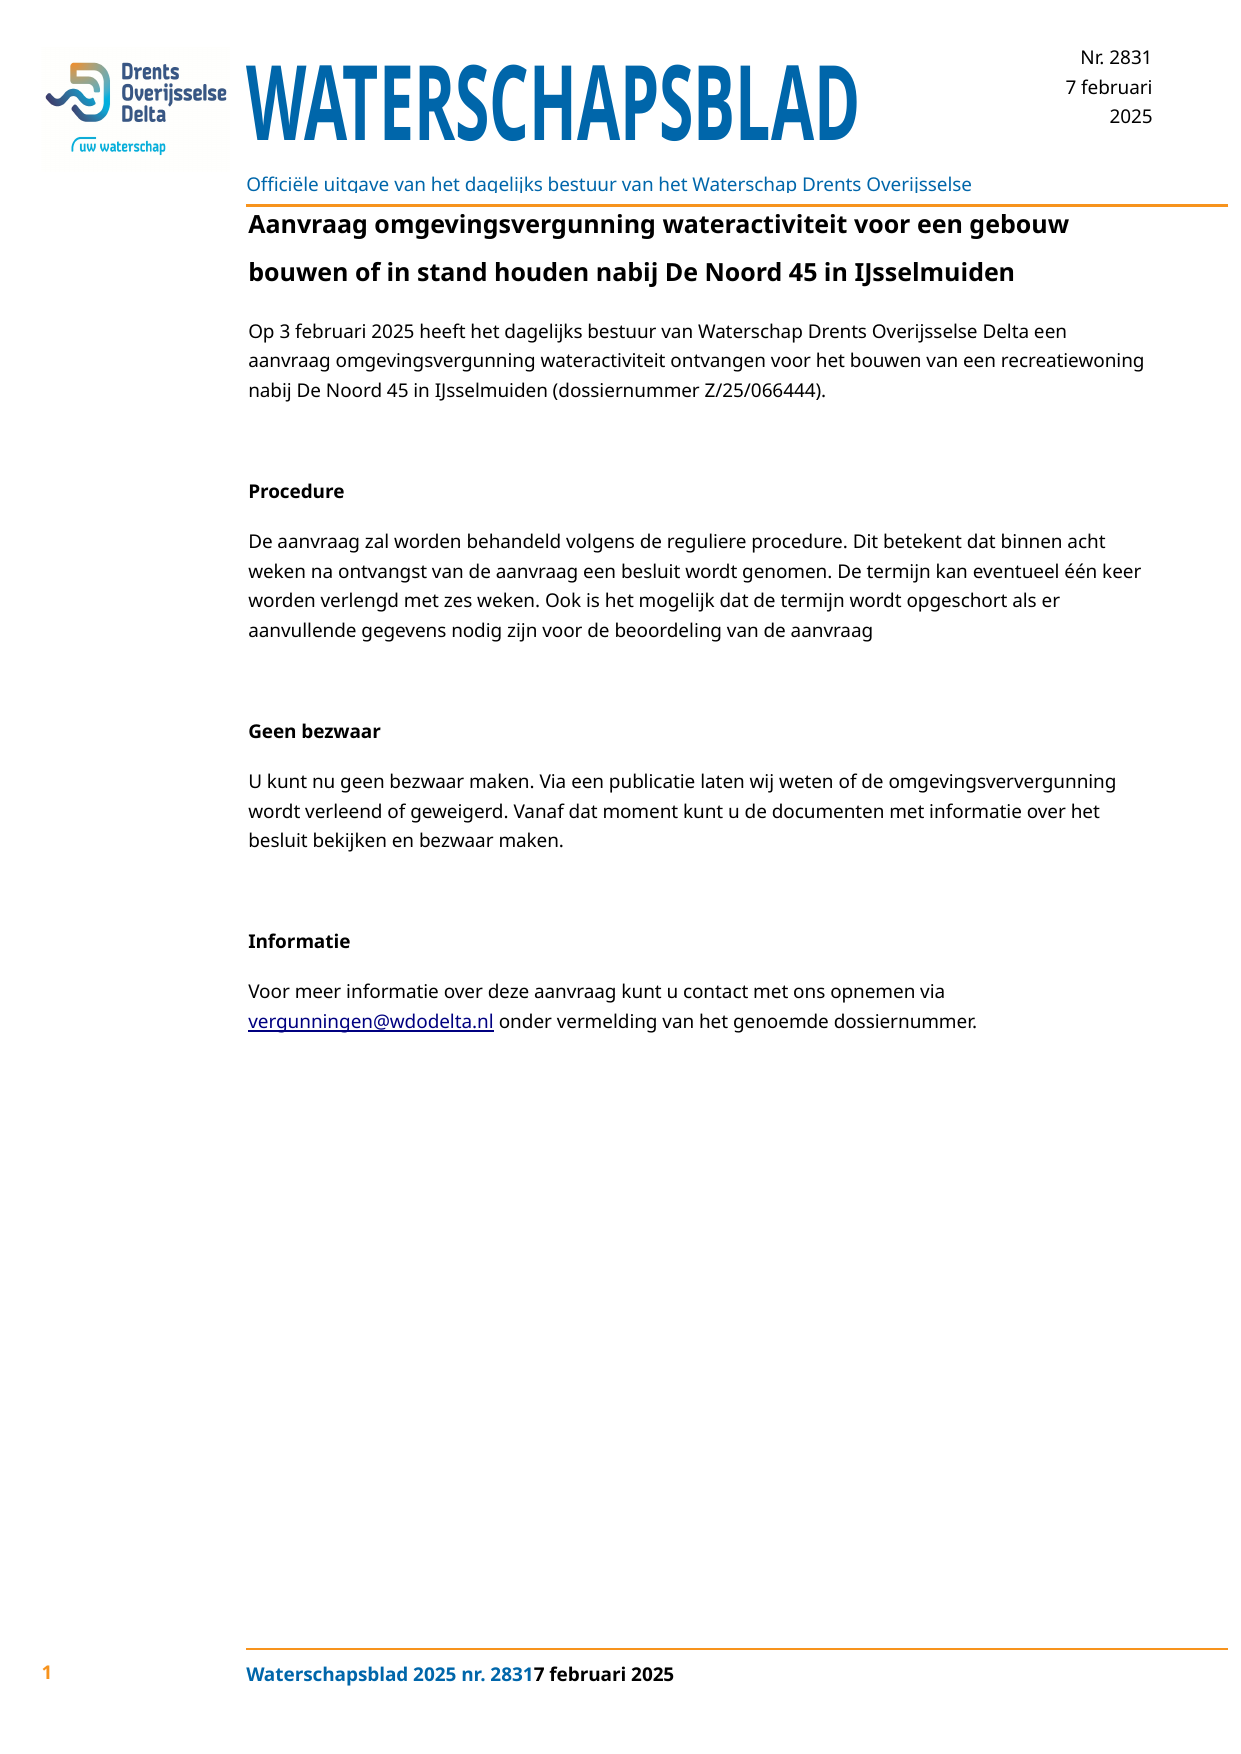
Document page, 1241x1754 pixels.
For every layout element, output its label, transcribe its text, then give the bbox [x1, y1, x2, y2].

text Informatie [248, 928, 1152, 954]
text Geen bezwaar [248, 718, 1152, 744]
text U kunt nu geen bezwaar maken. Via een publicatie laten wij weten of de omgevingsververgunning wordt verleend of geweigerd. Vanaf dat moment kunt u de documenten met informatie over het besluit bekijken en bezwaar maken. [248, 768, 1152, 853]
text Voor meer informatie over deze aanvraag kunt u contact met ons opnemen via vergunningen@wdodelta.nl onder vermelding van het genoemde dossiernummer. [248, 979, 1152, 1034]
text De aanvraag zal worden behandeld volgens de reguliere procedure. Dit betekent dat binnen acht weken na ontvangst van de aanvraag een besluit wordt genomen. De termijn kan eventueel één keer worden verlengd met zes weken. Ook is het mogelijk dat de termijn wordt opgeschort als er aanvullende gegevens nodig zijn voor de beoordeling van de aanvraag [248, 528, 1152, 643]
text Aanvraag omgevingsvergunning wateractiviteit voor een gebouw bouwen of in stand houden nabij De Noord 45 in IJsselmuiden [248, 207, 1152, 288]
picture [41, 47, 231, 172]
text Procedure [248, 478, 1152, 504]
text Op 3 februari 2025 heeft het dagelijks bestuur van Waterschap Drents Overijsselse Delta een aanvraag omgevingsvergunning wateractiviteit ontvangen voor het bouwen van een recreatiewoning nabij De Noord 45 in IJsselmuiden (dossiernummer Z/25/066444). [248, 318, 1152, 403]
